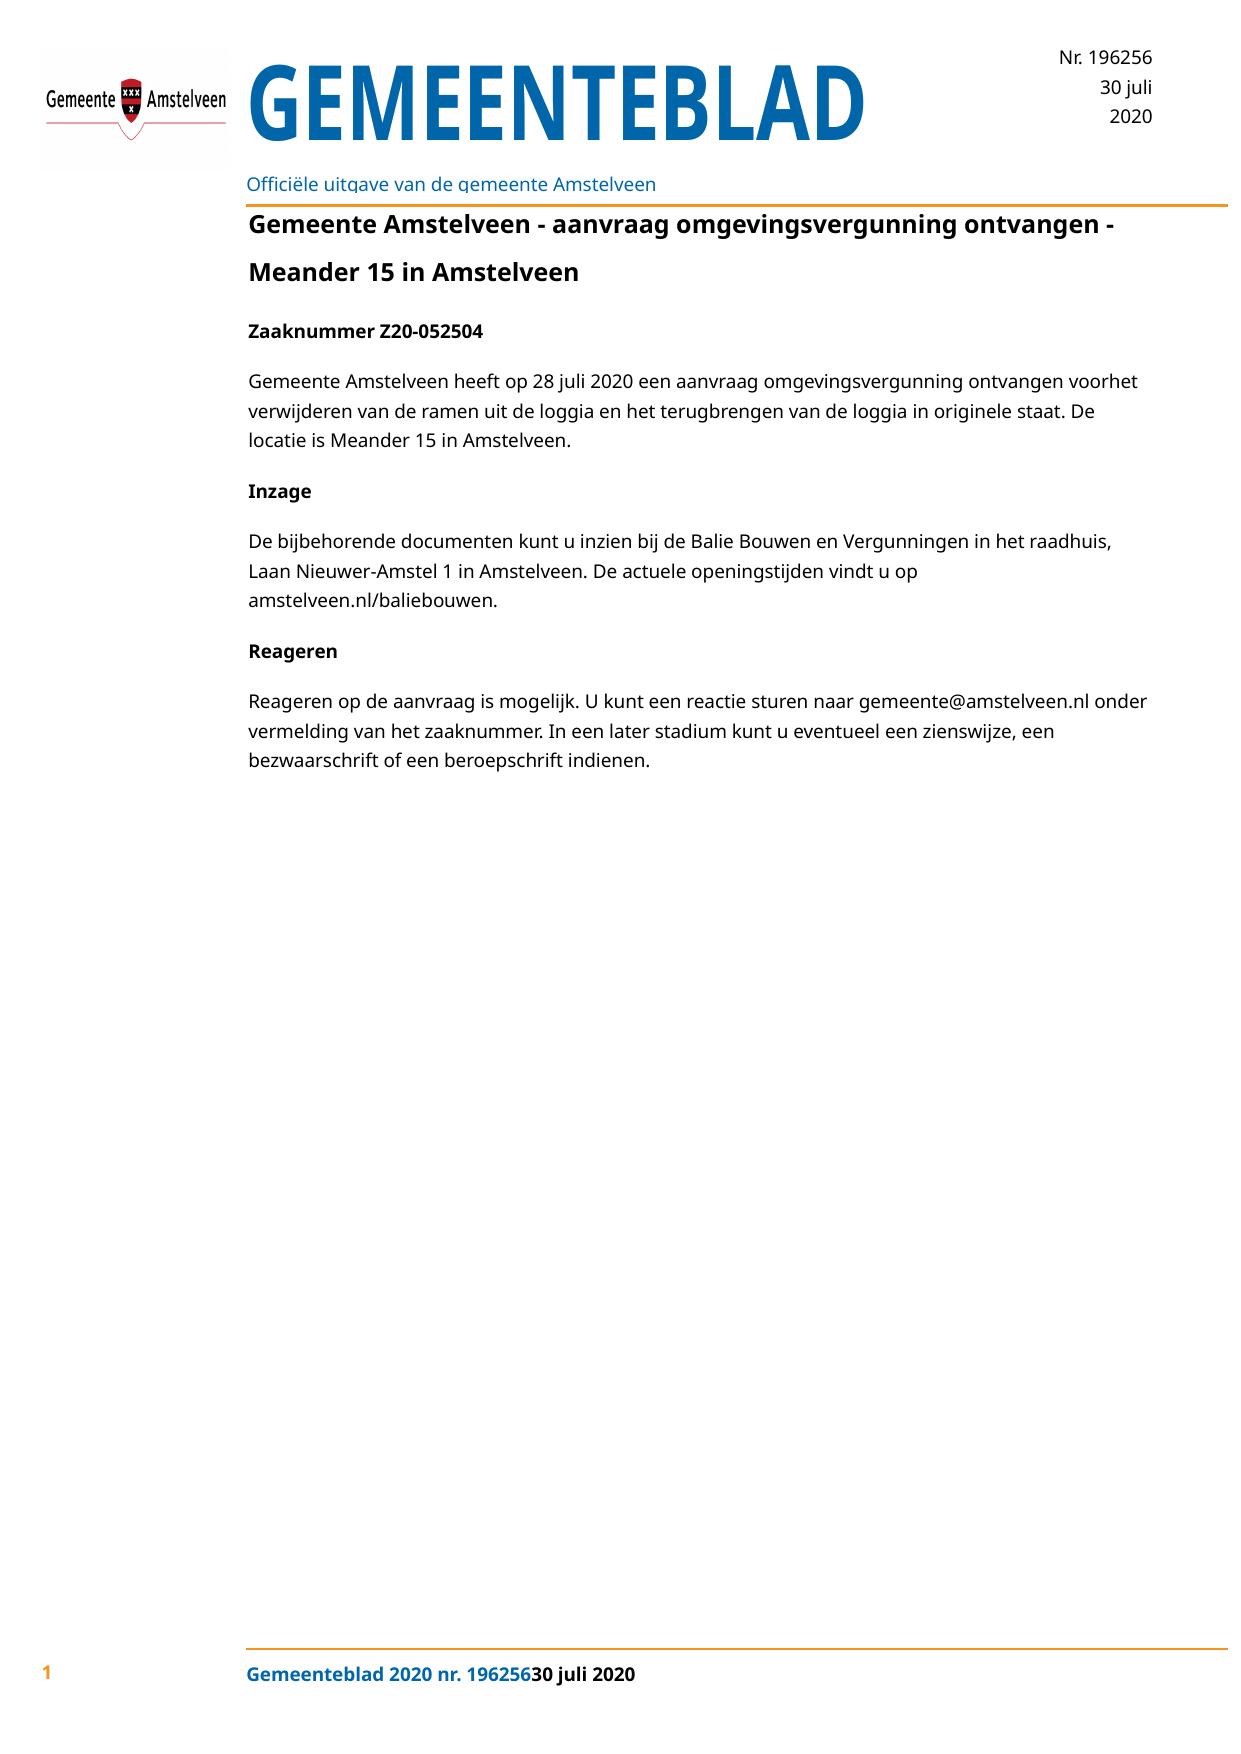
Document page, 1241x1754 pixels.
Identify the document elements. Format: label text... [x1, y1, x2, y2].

picture [41, 47, 231, 172]
text Zaaknummer Z20-052504 [248, 318, 1152, 344]
text Gemeente Amstelveen - aanvraag omgevingsvergunning ontvangen - Meander 15 in Amstelveen [248, 207, 1152, 288]
text De bijbehorende documenten kunt u inzien bij de Balie Bouwen en Vergunningen in het raadhuis, Laan Nieuwer-Amstel 1 in Amstelveen. De actuele openingstijden vindt u op amstelveen.nl/baliebouwen. [248, 528, 1152, 613]
text Gemeente Amstelveen heeft op 28 juli 2020 een aanvraag omgevingsvergunning ontvangen voorhet verwijderen van de ramen uit de loggia en het terugbrengen van de loggia in originele staat. De locatie is Meander 15 in Amstelveen. [248, 368, 1152, 453]
text Inzage [248, 478, 1152, 504]
text Reageren op de aanvraag is mogelijk. U kunt een reactie sturen naar gemeente@amstelveen.nl onder vermelding van het zaaknummer. In een later stadium kunt u eventueel een zienswijze, een bezwaarschrift of een beroepschrift indienen. [248, 688, 1152, 773]
text Reageren [248, 638, 1152, 664]
